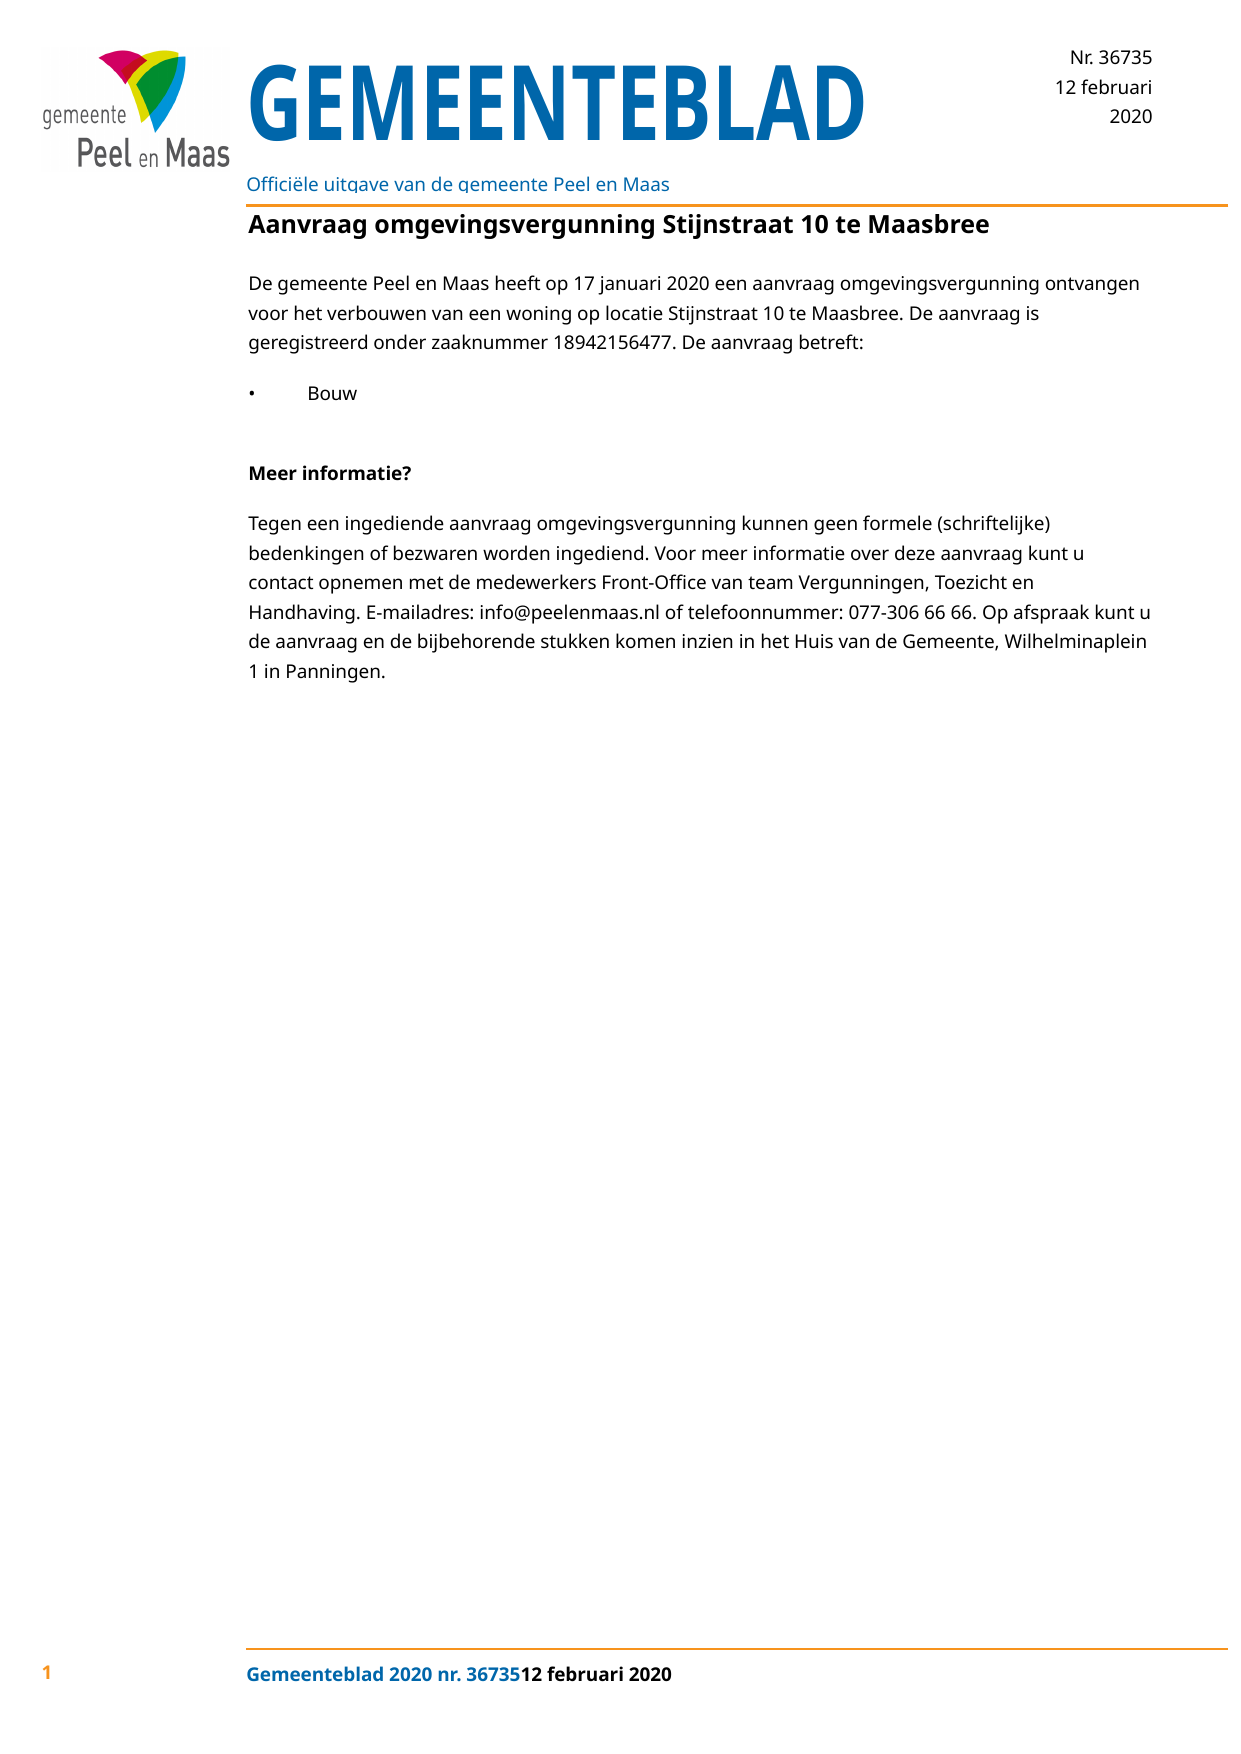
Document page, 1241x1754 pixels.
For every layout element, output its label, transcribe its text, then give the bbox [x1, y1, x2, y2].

list Bouw [248, 380, 1152, 406]
picture [41, 47, 231, 172]
text Meer informatie? [248, 460, 1152, 486]
text Tegen een ingediende aanvraag omgevingsvergunning kunnen geen formele (schriftelijke) bedenkingen of bezwaren worden ingediend. Voor meer informatie over deze aanvraag kunt u contact opnemen met de medewerkers Front-Office van team Vergunningen, Toezicht en Handhaving. E-mailadres: info@peelenmaas.nl of telefoonnummer: 077-306 66 66. Op afspraak kunt u de aanvraag en de bijbehorende stukken komen inzien in het Huis van de Gemeente, Wilhelminaplein 1 in Panningen. [248, 510, 1152, 684]
text De gemeente Peel en Maas heeft op 17 januari 2020 een aanvraag omgevingsvergunning ontvangen voor het verbouwen van een woning op locatie Stijnstraat 10 te Maasbree. De aanvraag is geregistreerd onder zaaknummer 18942156477. De aanvraag betreft: [248, 270, 1152, 355]
text Aanvraag omgevingsvergunning Stijnstraat 10 te Maasbree [248, 207, 1152, 241]
